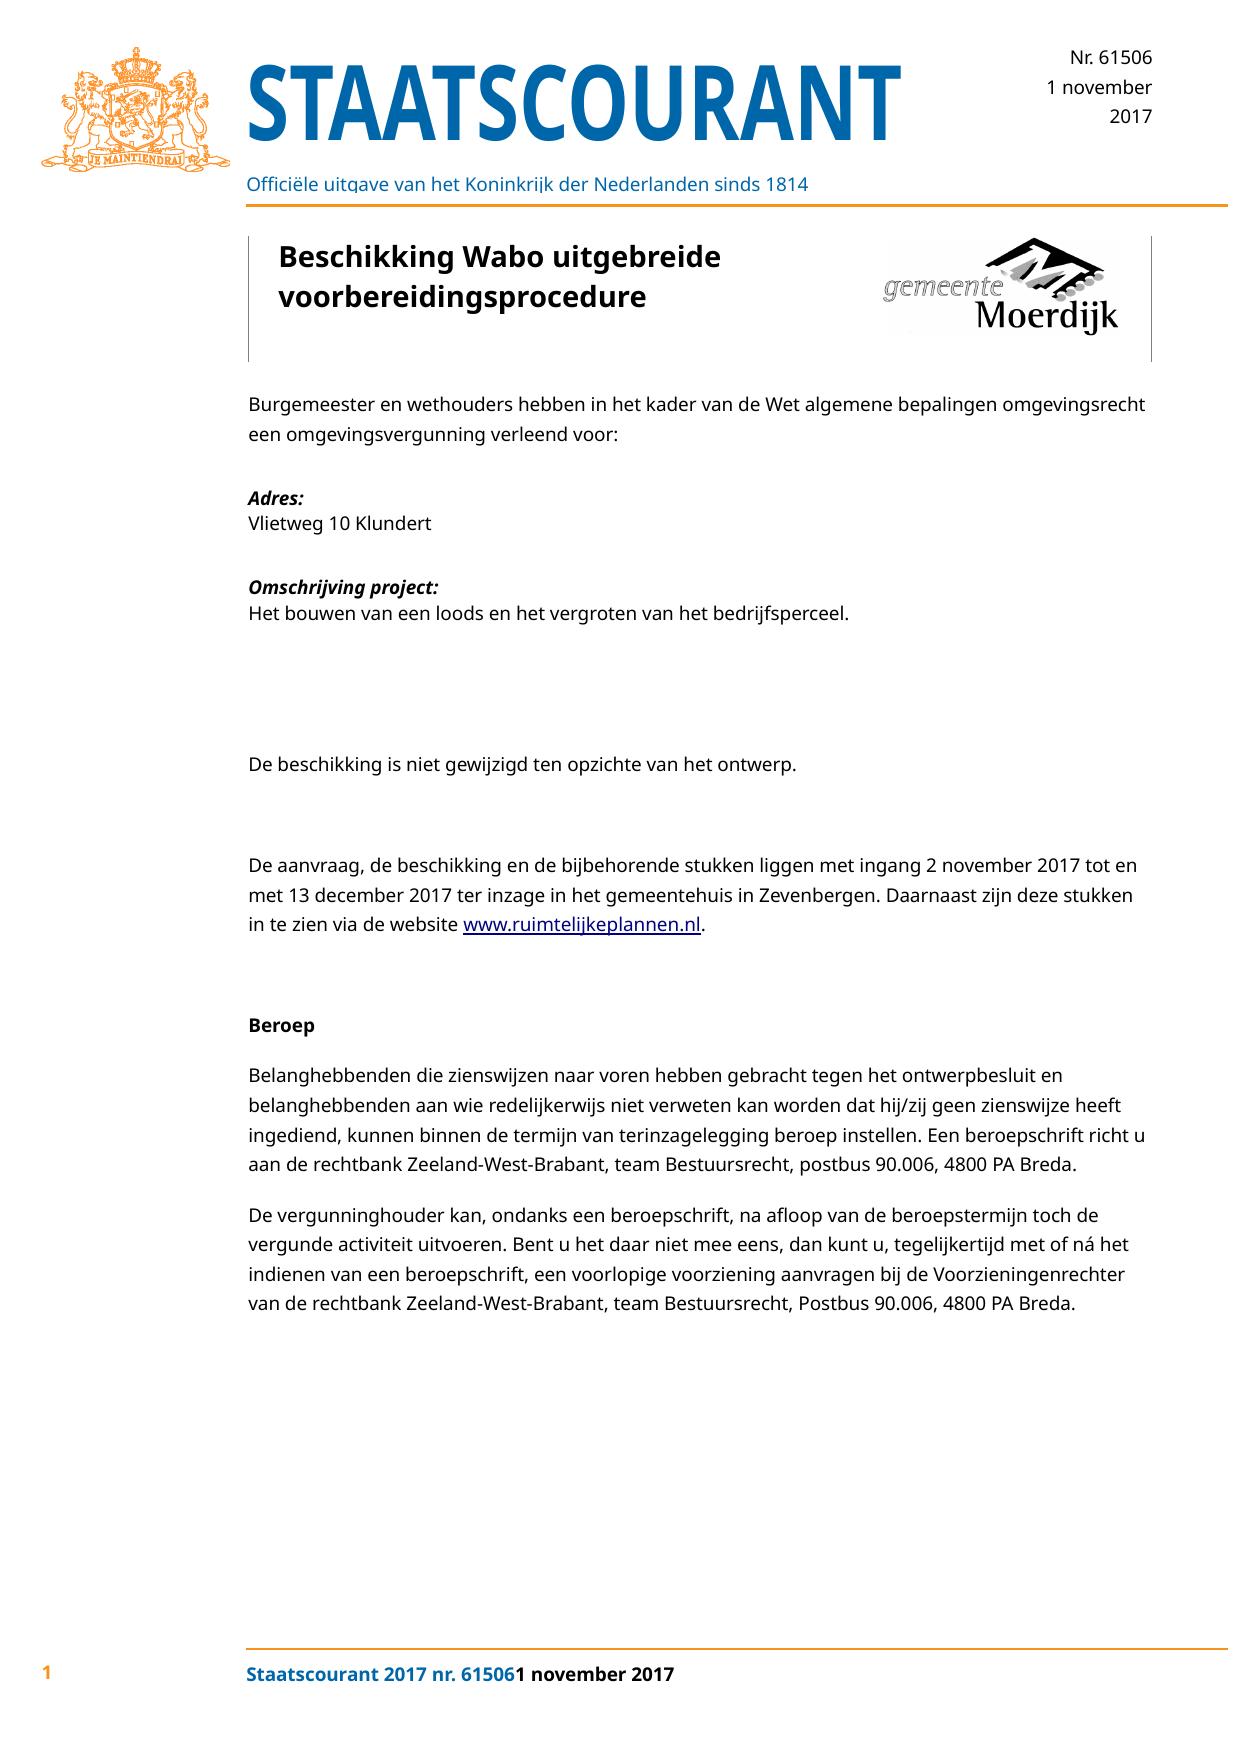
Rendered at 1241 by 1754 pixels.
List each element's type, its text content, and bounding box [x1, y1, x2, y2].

text Omschrijving project: [248, 574, 1152, 600]
table_header Beschikking Wabo uitgebreide voorbereidingsprocedure [249, 236, 850, 362]
picture [41, 47, 231, 172]
text Beroep [248, 1012, 1152, 1038]
text Adres: [248, 485, 1152, 511]
picture [882, 236, 1119, 336]
table_header [850, 236, 1151, 362]
text Burgemeester en wethouders hebben in het kader van de Wet algemene bepalingen omgevingsrecht een omgevingsvergunning verleend voor: [248, 391, 1152, 447]
text De vergunninghouder kan, ondanks een beroepschrift, na afloop van de beroepstermijn toch de vergunde activiteit uitvoeren. Bent u het daar niet mee eens, dan kunt u, tegelijkertijd met of ná het indienen van een beroepschrift, een voorlopige voorziening aanvragen bij de Voorzieningenrechter van de rechtbank Zeeland-West-Brabant, team Bestuursrecht, Postbus 90.006, 4800 PA Breda. [248, 1202, 1152, 1316]
text Het bouwen van een loods en het vergroten van het bedrijfsperceel. [248, 600, 1152, 626]
text De beschikking is niet gewijzigd ten opzichte van het ontwerp. [248, 751, 1152, 777]
text De aanvraag, de beschikking en de bijbehorende stukken liggen met ingang 2 november 2017 tot en met 13 december 2017 ter inzage in het gemeentehuis in Zevenbergen. Daarnaast zijn deze stukken in te zien via de website www.ruimtelijkeplannen.nl. [248, 852, 1152, 937]
text Belanghebbenden die zienswijzen naar voren hebben gebracht tegen het ontwerpbesluit en belanghebbenden aan wie redelijkerwijs niet verweten kan worden dat hij/zij geen zienswijze heeft ingediend, kunnen binnen de termijn van terinzagelegging beroep instellen. Een beroepschrift richt u aan de rechtbank Zeeland-West-Brabant, team Bestuursrecht, postbus 90.006, 4800 PA Breda. [248, 1063, 1152, 1177]
text Vlietweg 10 Klundert [248, 511, 1152, 536]
